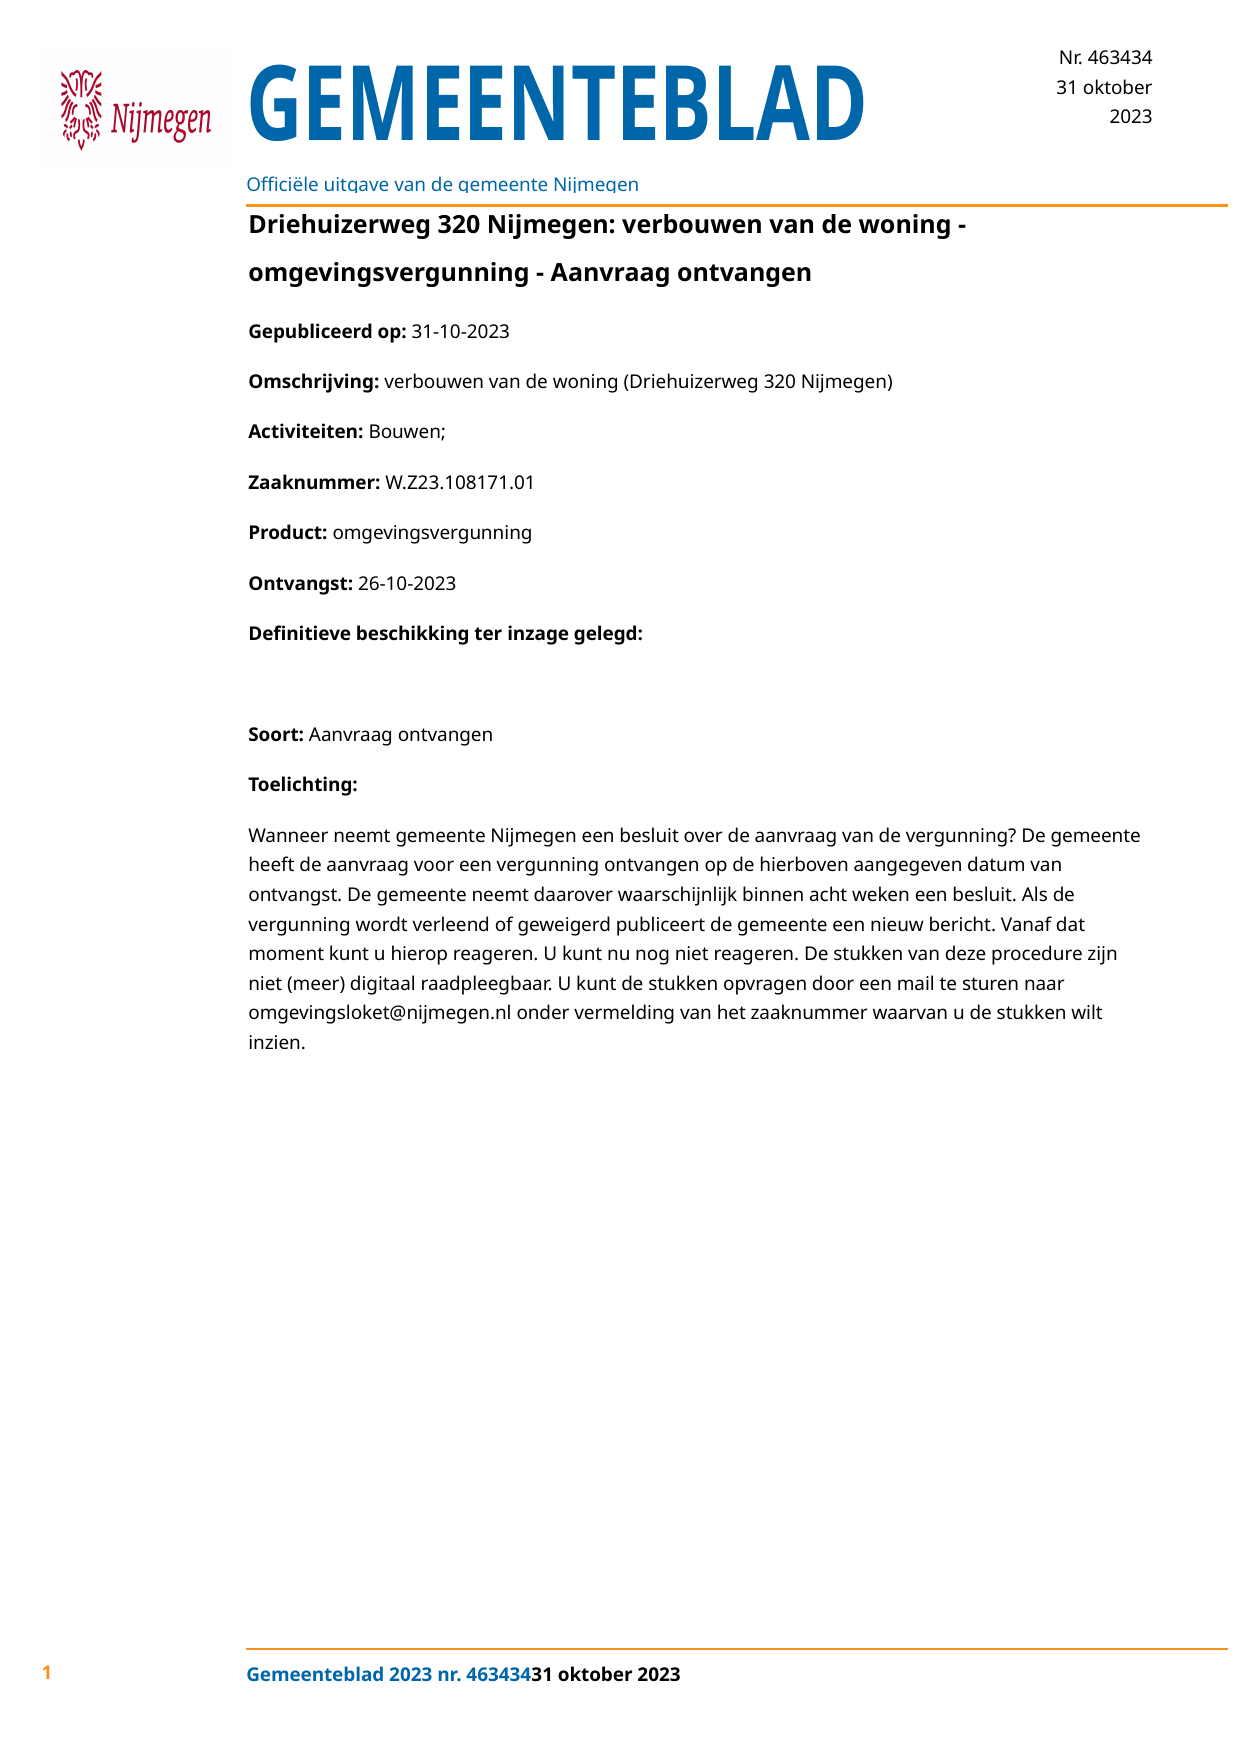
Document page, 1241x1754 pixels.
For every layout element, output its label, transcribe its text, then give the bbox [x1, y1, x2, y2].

text Definitieve beschikking ter inzage gelegd: [248, 620, 1152, 646]
text Zaaknummer: W.Z23.108171.01 [248, 469, 1152, 495]
text Wanneer neemt gemeente Nijmegen een besluit over de aanvraag van de vergunning? De gemeente heeft de aanvraag voor een vergunning ontvangen op de hierboven aangegeven datum van ontvangst. De gemeente neemt daarover waarschijnlijk binnen acht weken een besluit. Als de vergunning wordt verleend of geweigerd publiceert de gemeente een nieuw bericht. Vanaf dat moment kunt u hierop reageren. U kunt nu nog niet reageren. De stukken van deze procedure zijn niet (meer) digitaal raadpleegbaar. U kunt de stukken opvragen door een mail te sturen naar omgevingsloket@nijmegen.nl onder vermelding van het zaaknummer waarvan u de stukken wilt inzien. [248, 822, 1152, 1055]
text Ontvangst: 26-10-2023 [248, 570, 1152, 596]
text Product: omgevingsvergunning [248, 519, 1152, 545]
text Activiteiten: Bouwen; [248, 419, 1152, 444]
text Driehuizerweg 320 Nijmegen: verbouwen van de woning - omgevingsvergunning - Aanvraag ontvangen [248, 207, 1152, 288]
text Gepubliceerd op: 31-10-2023 [248, 318, 1152, 344]
picture [41, 47, 231, 172]
text Toelichting: [248, 772, 1152, 797]
text Omschrijving: verbouwen van de woning (Driehuizerweg 320 Nijmegen) [248, 368, 1152, 394]
text Soort: Aanvraag ontvangen [248, 721, 1152, 747]
